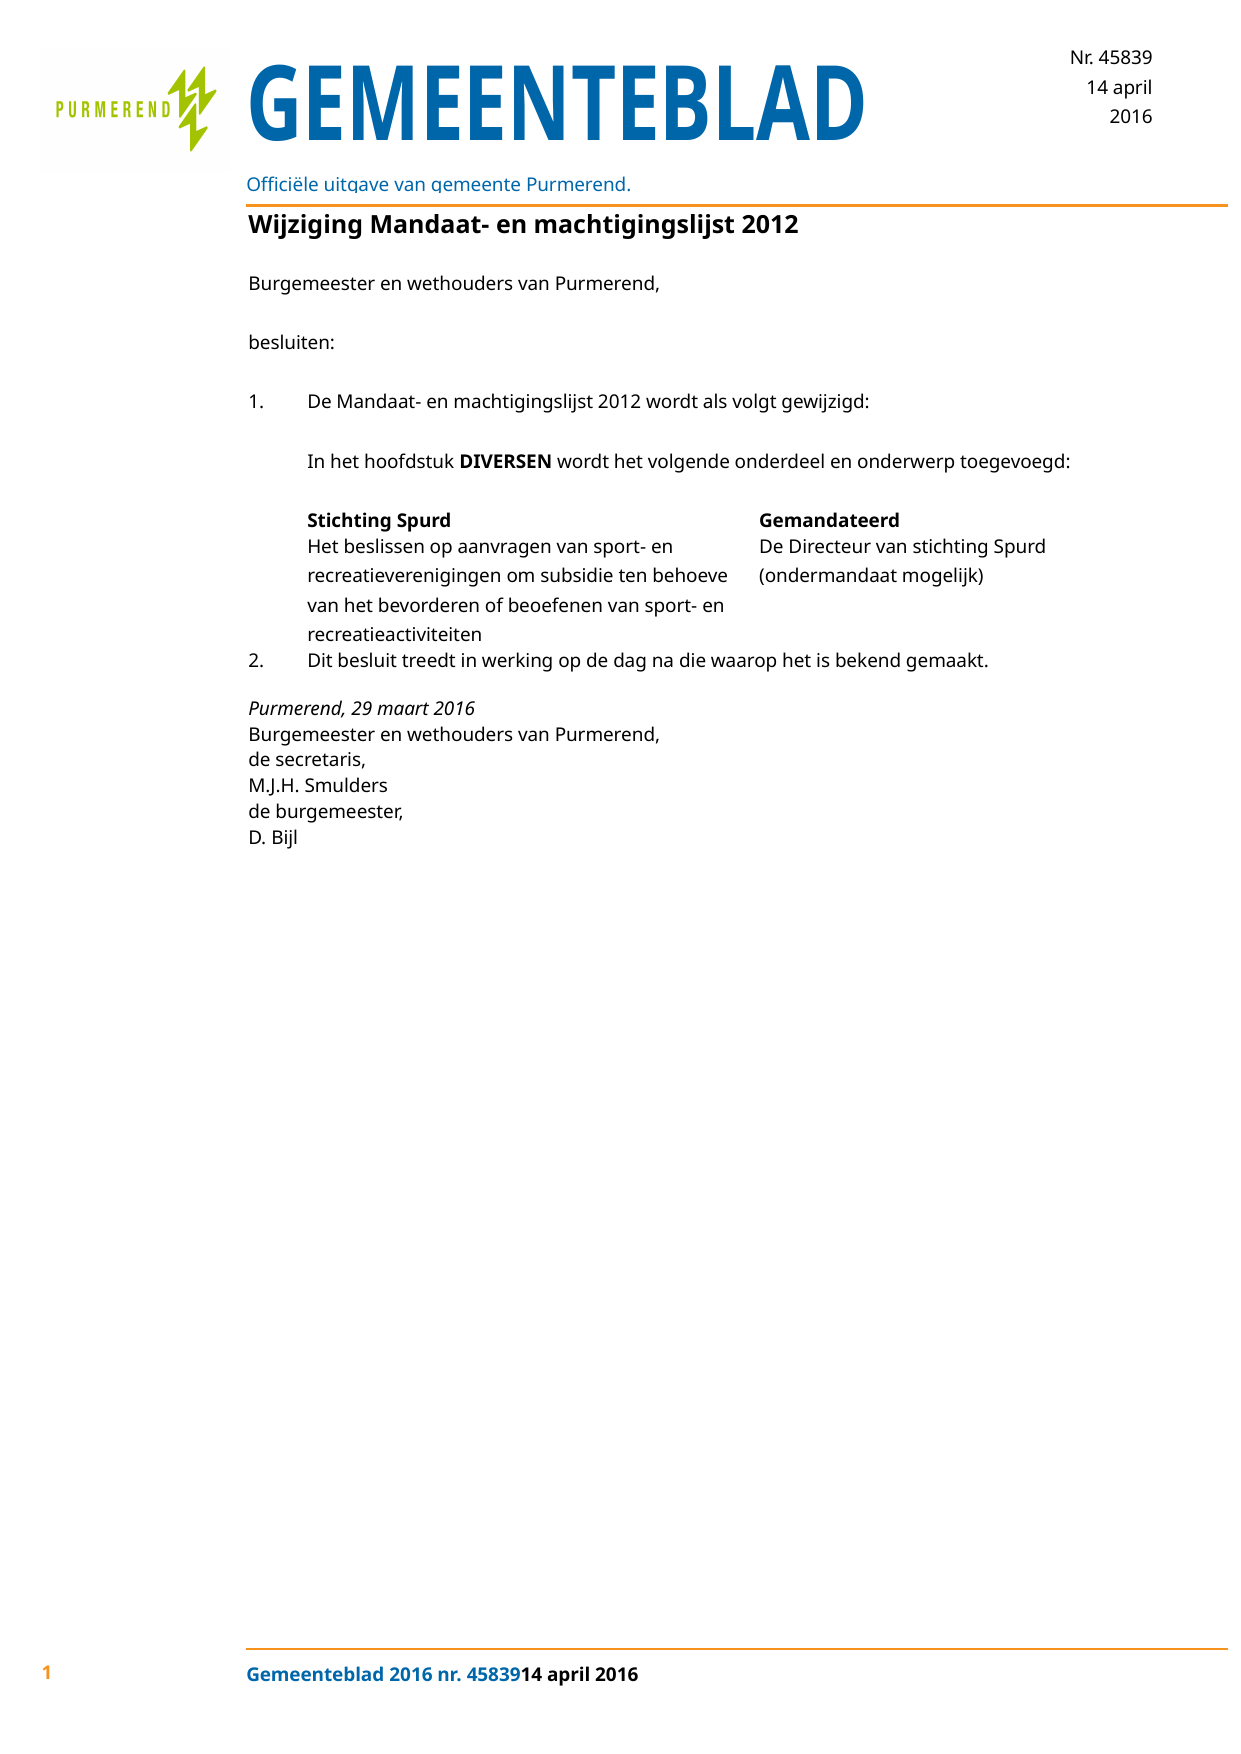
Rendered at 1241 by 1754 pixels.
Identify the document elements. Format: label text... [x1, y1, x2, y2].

table_cell De Directeur van stichting Spurd (ondermandaat mogelijk) [759, 533, 1211, 647]
text D. Bijl [248, 824, 1152, 849]
text besluiten: [248, 329, 1152, 355]
text M.J.H. Smulders [248, 772, 1152, 798]
text Burgemeester en wethouders van Purmerend, [248, 721, 1152, 747]
table_header Gemandateerd [759, 507, 1211, 533]
text Wijziging Mandaat- en machtigingslijst 2012 [248, 207, 1152, 241]
list De Mandaat- en machtigingslijst 2012 wordt als volgt gewijzigd: [248, 389, 1152, 414]
table_cell Het beslissen op aanvragen van sport- en recreatieverenigingen om subsidie ten behoeve van het bevorderen of beoefenen van sport- en recreatieactiviteiten [307, 533, 759, 647]
text de secretaris, [248, 747, 1152, 772]
text de burgemeester, [248, 798, 1152, 824]
table_header Stichting Spurd [307, 507, 759, 533]
picture [41, 47, 231, 172]
list In het hoofdstuk DIVERSEN wordt het volgende onderdeel en onderwerp toegevoegd: [248, 448, 1152, 473]
text Burgemeester en wethouders van Purmerend, [248, 270, 1152, 296]
text Purmerend, 29 maart 2016 [248, 695, 1152, 721]
list Dit besluit treedt in werking op de dag na die waarop het is bekend gemaakt. [248, 647, 1152, 673]
